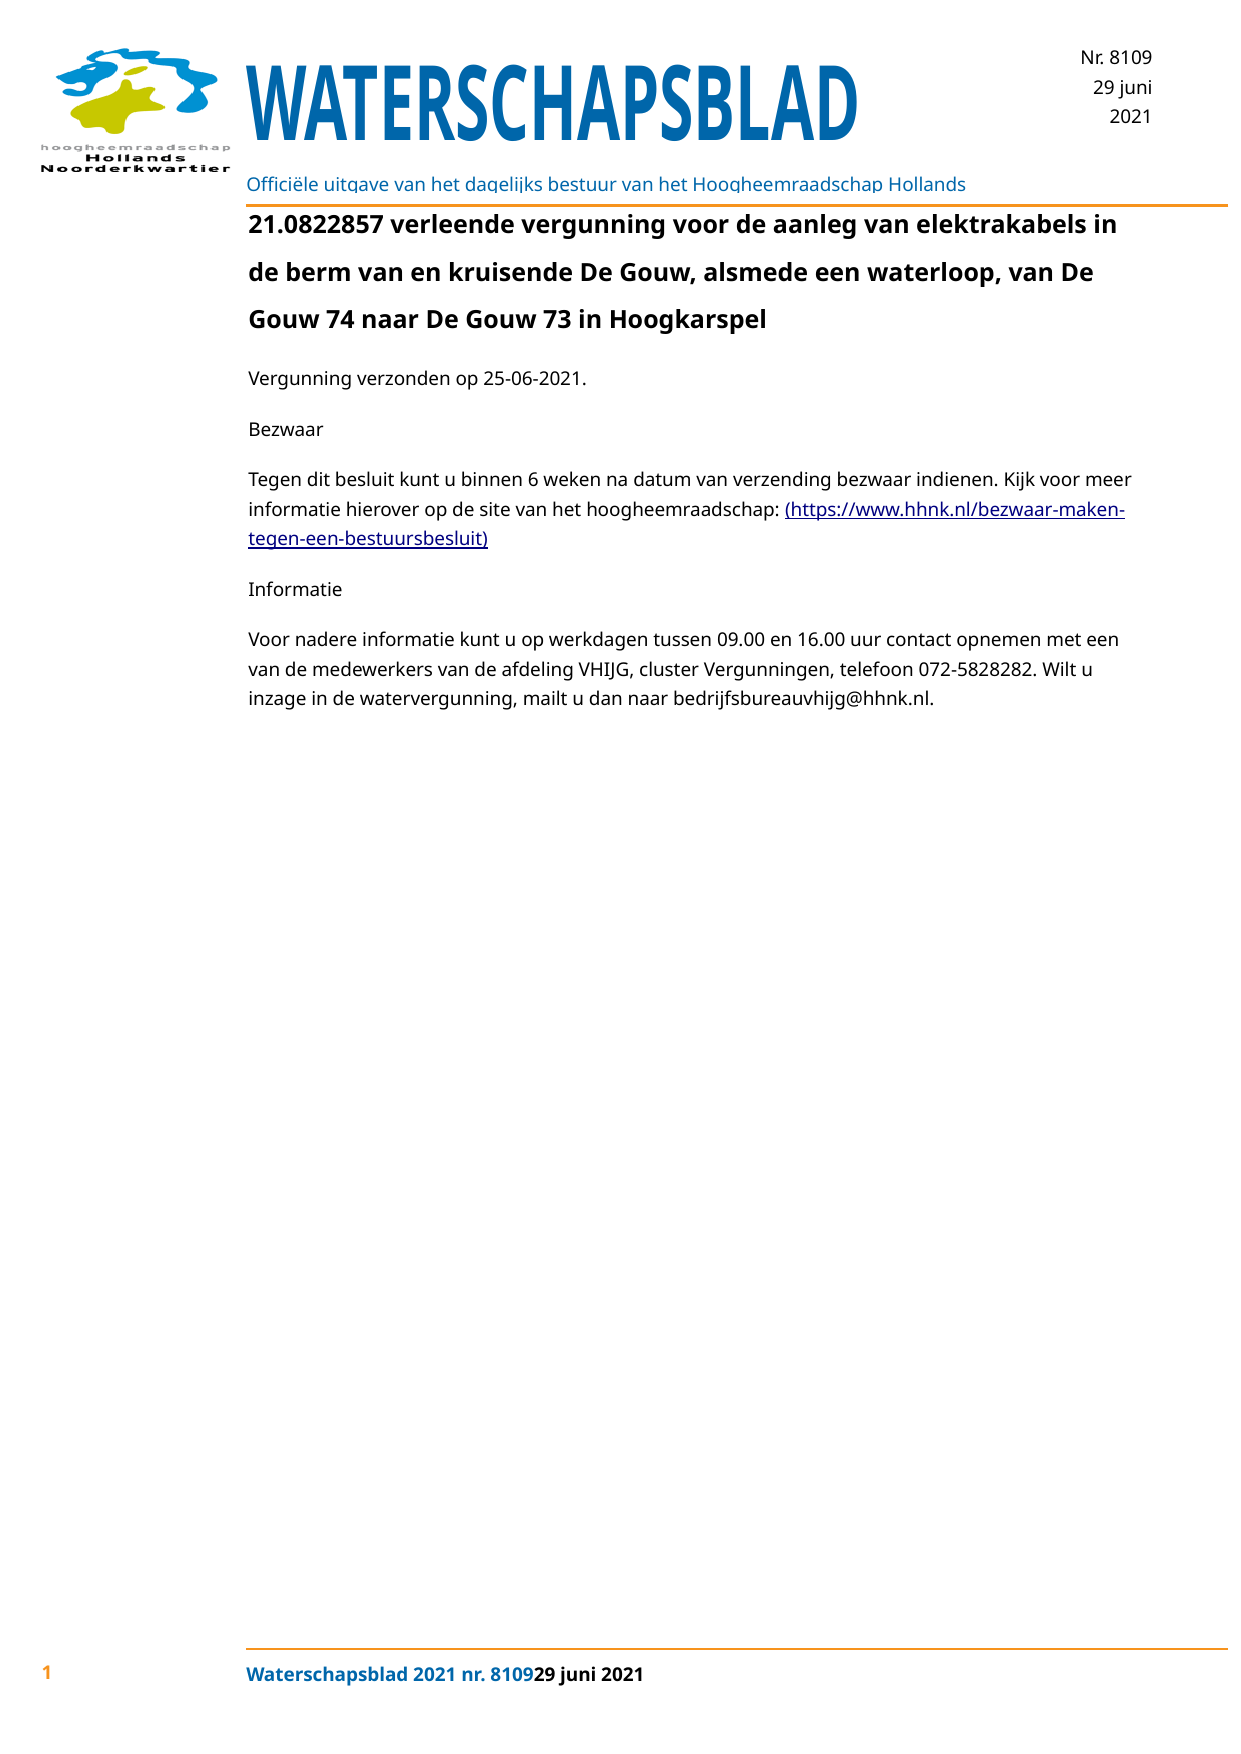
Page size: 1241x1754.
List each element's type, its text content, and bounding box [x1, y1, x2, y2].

picture [41, 47, 231, 172]
text Informatie [248, 576, 1152, 602]
text Vergunning verzonden op 25-06-2021. [248, 366, 1152, 391]
text Tegen dit besluit kunt u binnen 6 weken na datum van verzending bezwaar indienen. Kijk voor meer informatie hierover op de site van het hoogheemraadschap: (https://www.hhnk.nl/bezwaar-maken-tegen-een-bestuursbesluit) [248, 466, 1152, 551]
text Voor nadere informatie kunt u op werkdagen tussen 09.00 en 16.00 uur contact opnemen met een van de medewerkers van de afdeling VHIJG, cluster Vergunningen, telefoon 072-5828282. Wilt u inzage in de watervergunning, mailt u dan naar bedrijfsbureauvhijg@hhnk.nl. [248, 626, 1152, 711]
text Bezwaar [248, 416, 1152, 442]
text 21.0822857 verleende vergunning voor de aanleg van elektrakabels in de berm van en kruisende De Gouw, alsmede een waterloop, van De Gouw 74 naar De Gouw 73 in Hoogkarspel [248, 207, 1152, 336]
